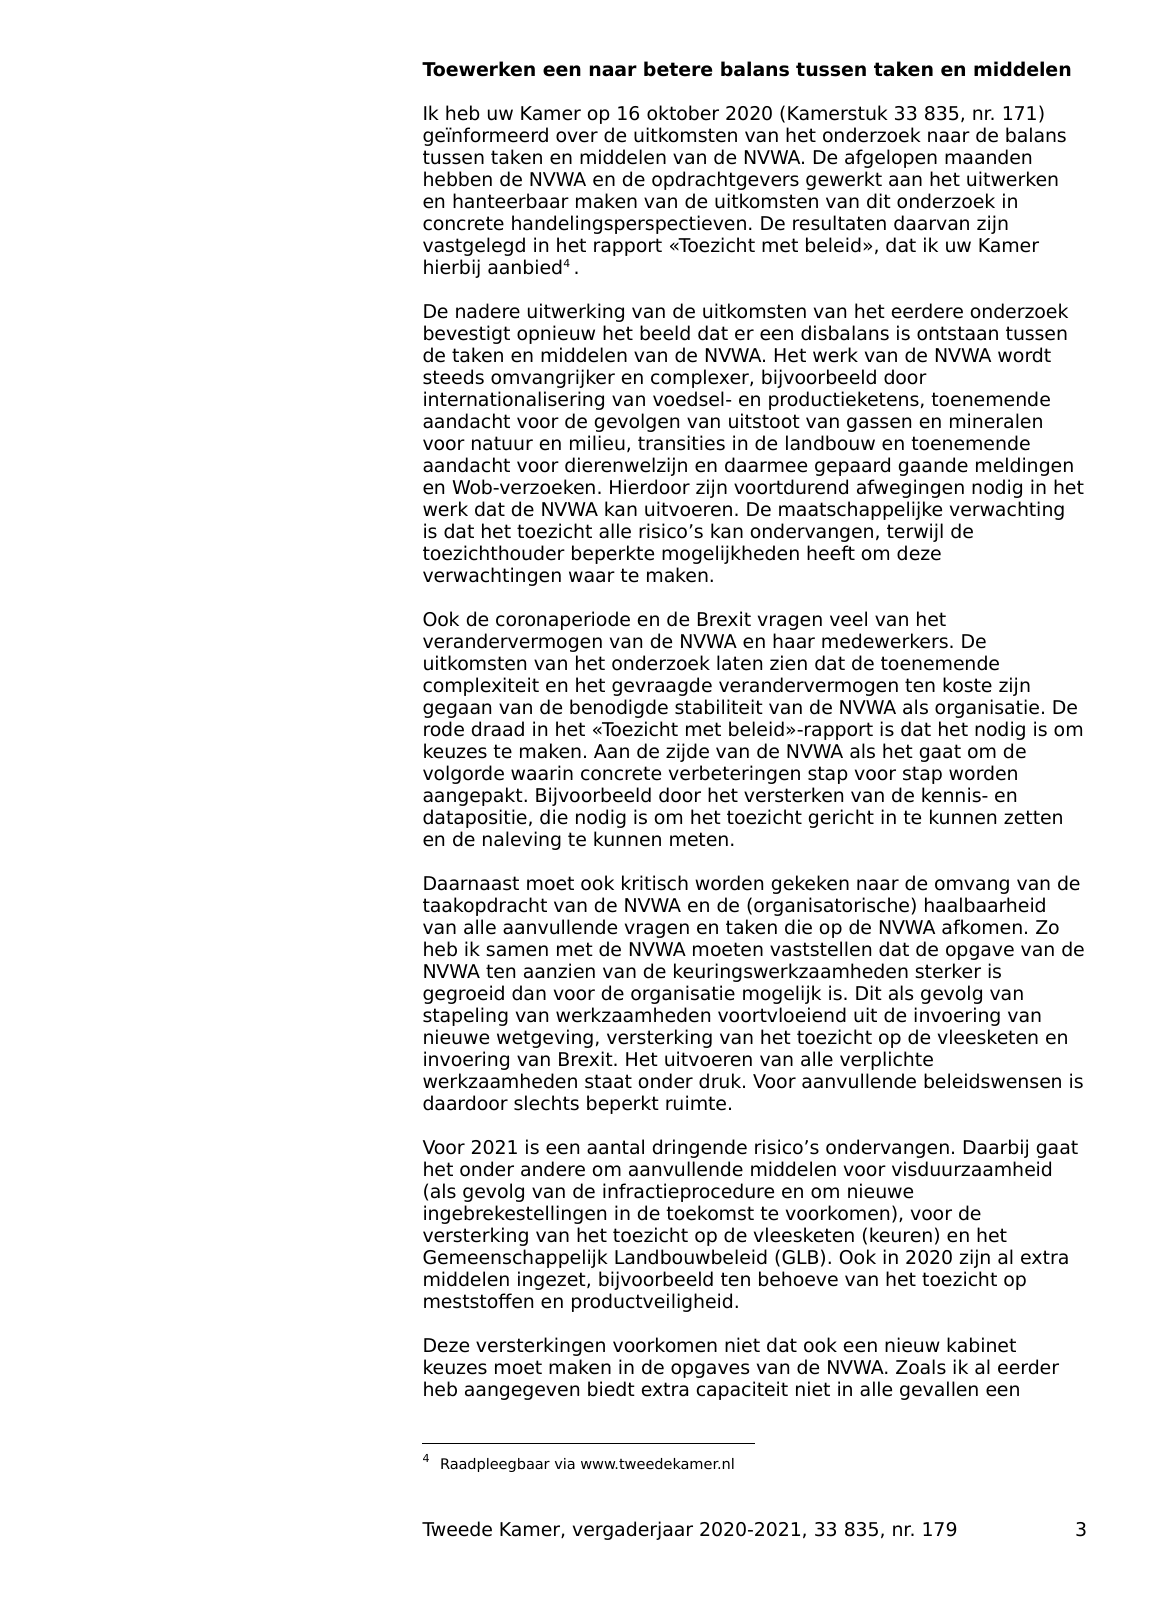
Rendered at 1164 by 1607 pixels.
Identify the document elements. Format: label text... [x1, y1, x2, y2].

text Voor 2021 is een aantal dringende risico’s ondervangen. Daarbij gaat het onder andere om aanvullende middelen voor visduurzaamheid (als gevolg van de infractieprocedure en om nieuwe ingebrekestellingen in de toekomst te voorkomen), voor de versterking van het toezicht op de vleesketen (keuren) en het Gemeenschappelijk Landbouwbeleid (GLB). Ook in 2020 zijn al extra middelen ingezet, bijvoorbeeld ten behoeve van het toezicht op meststoffen en productveiligheid. [422, 1137, 1087, 1313]
text Ook de coronaperiode en de Brexit vragen veel van het verandervermogen van de NVWA en haar medewerkers. De uitkomsten van het onderzoek laten zien dat de toenemende complexiteit en het gevraagde verandervermogen ten koste zijn gegaan van de benodigde stabiliteit van de NVWA als organisatie. De rode draad in het «Toezicht met beleid»-rapport is dat het nodig is om keuzes te maken. Aan de zijde van de NVWA als het gaat om de volgorde waarin concrete verbeteringen stap voor stap worden aangepakt. Bijvoorbeeld door het versterken van de kennis- en datapositie, die nodig is om het toezicht gericht in te kunnen zetten en de naleving te kunnen meten. [422, 609, 1087, 851]
text Deze versterkingen voorkomen niet dat ook een nieuw kabinet keuzes moet maken in de opgaves van de NVWA. Zoals ik al eerder heb aangegeven biedt extra capaciteit niet in alle gevallen een [422, 1335, 1087, 1401]
text Raadpleegbaar via www.tweedekamer.nl [422, 1452, 1087, 1474]
text Ik heb uw Kamer op 16 oktober 2020 (Kamerstuk 33 835, nr. 171) geïnformeerd over de uitkomsten van het onderzoek naar de balans tussen taken en middelen van de NVWA. De afgelopen maanden hebben de NVWA en de opdrachtgevers gewerkt aan het uitwerken en hanteerbaar maken van de uitkomsten van dit onderzoek in concrete handelingsperspectieven. De resultaten daarvan zijn vastgelegd in het rapport «Toezicht met beleid», dat ik uw Kamer hierbij aanbied. [422, 103, 1087, 279]
text Daarnaast moet ook kritisch worden gekeken naar de omvang van de taakopdracht van de NVWA en de (organisatorische) haalbaarheid van alle aanvullende vragen en taken die op de NVWA afkomen. Zo heb ik samen met de NVWA moeten vaststellen dat de opgave van de NVWA ten aanzien van de keuringswerkzaamheden sterker is gegroeid dan voor de organisatie mogelijk is. Dit als gevolg van stapeling van werkzaamheden voortvloeiend uit de invoering van nieuwe wetgeving, versterking van het toezicht op de vleesketen en invoering van Brexit. Het uitvoeren van alle verplichte werkzaamheden staat onder druk. Voor aanvullende beleidswensen is daardoor slechts beperkt ruimte. [422, 873, 1087, 1115]
subtitle Toewerken een naar betere balans tussen taken en middelen [422, 59, 1087, 81]
text De nadere uitwerking van de uitkomsten van het eerdere onderzoek bevestigt opnieuw het beeld dat er een disbalans is ontstaan tussen de taken en middelen van de NVWA. Het werk van de NVWA wordt steeds omvangrijker en complexer, bijvoorbeeld door internationalisering van voedsel- en productieketens, toenemende aandacht voor de gevolgen van uitstoot van gassen en mineralen voor natuur en milieu, transities in de landbouw en toenemende aandacht voor dierenwelzijn en daarmee gepaard gaande meldingen en Wob-verzoeken. Hierdoor zijn voortdurend afwegingen nodig in het werk dat de NVWA kan uitvoeren. De maatschappelijke verwachting is dat het toezicht alle risico’s kan ondervangen, terwijl de toezichthouder beperkte mogelijkheden heeft om deze verwachtingen waar te maken. [422, 301, 1087, 587]
